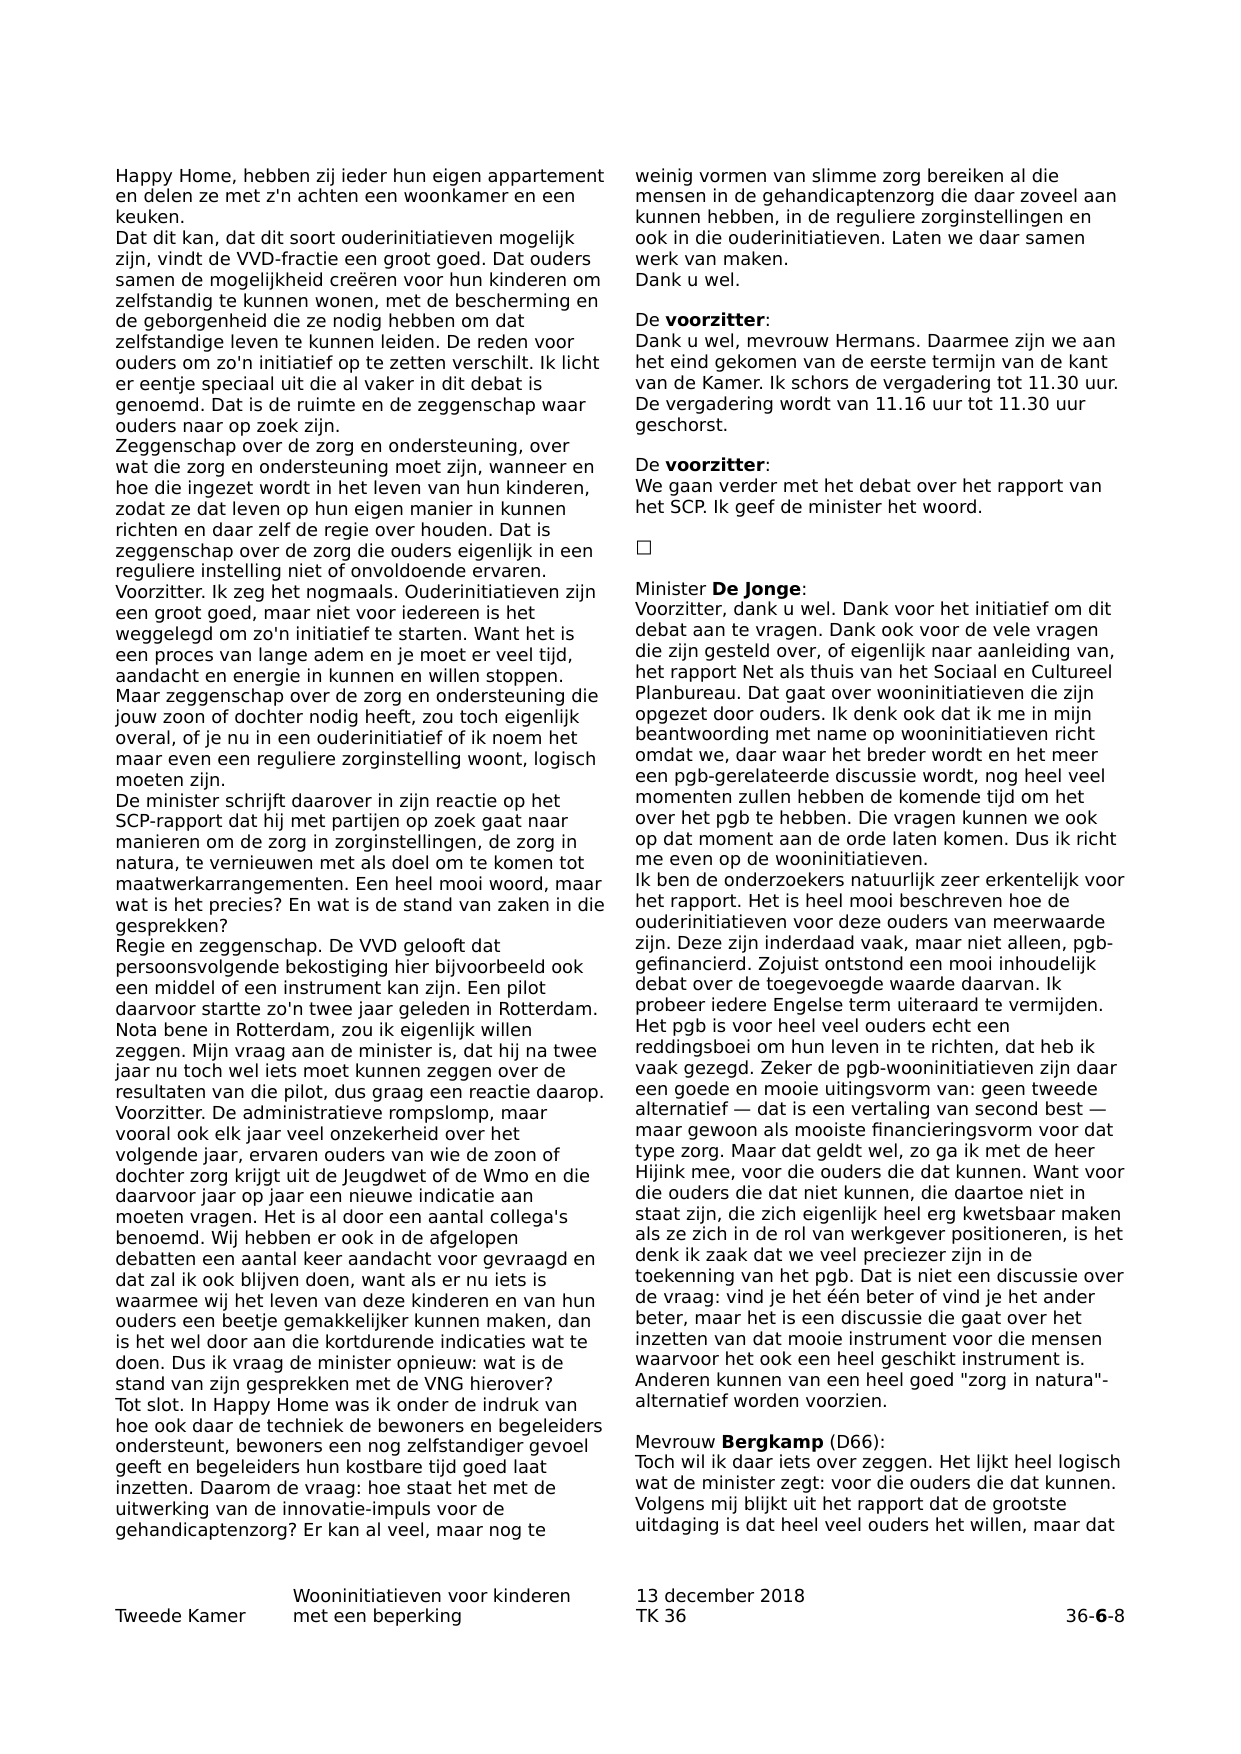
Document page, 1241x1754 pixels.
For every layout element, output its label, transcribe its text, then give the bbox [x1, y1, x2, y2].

text Voorzitter. De administratieve rompslomp, maar vooral ook elk jaar veel onzekerheid over het volgende jaar, ervaren ouders van wie de zoon of dochter zorg krijgt uit de Jeugdwet of de Wmo en die daarvoor jaar op jaar een nieuwe indicatie aan moeten vragen. Het is al door een aantal collega's benoemd. Wij hebben er ook in de afgelopen debatten een aantal keer aandacht voor gevraagd en dat zal ik ook blijven doen, want als er nu iets is waarmee wij het leven van deze kinderen en van hun ouders een beetje gemakkelijker kunnen maken, dan is het wel door aan die kortdurende indicaties wat te doen. Dus ik vraag de minister opnieuw: wat is de stand van zijn gesprekken met de VNG hierover? [115, 1103, 605, 1394]
text Dank u wel, mevrouw Hermans. Daarmee zijn we aan het eind gekomen van de eerste termijn van de kant van de Kamer. Ik schors de vergadering tot 11.30 uur. [635, 331, 1125, 393]
text Dank u wel. [635, 269, 1125, 290]
text Mevrouw Bergkamp (D66): [635, 1432, 1125, 1452]
text We gaan verder met het debat over het rapport van het SCP. Ik geef de minister het woord. [635, 476, 1125, 518]
text Ik ben de onderzoekers natuurlijk zeer erkentelijk voor het rapport. Het is heel mooi beschreven hoe de ouderinitiatieven voor deze ouders van meerwaarde zijn. Deze zijn inderdaad vaak, maar niet alleen, pgb-gefinancierd. Zojuist ontstond een mooi inhoudelijk debat over de toegevoegde waarde daarvan. Ik probeer iedere Engelse term uiteraard te vermijden. Het pgb is voor heel veel ouders echt een reddingsboei om hun leven in te richten, dat heb ik vaak gezegd. Zeker de pgb-wooninitiatieven zijn daar een goede en mooie uitingsvorm van: geen tweede alternatief — dat is een vertaling van second best — maar gewoon als mooiste financieringsvorm voor dat type zorg. Maar dat geldt wel, zo ga ik met de heer Hijink mee, voor die ouders die dat kunnen. Want voor die ouders die dat niet kunnen, die daartoe niet in staat zijn, die zich eigenlijk heel erg kwetsbaar maken als ze zich in de rol van werkgever positioneren, is het denk ik zaak dat we veel preciezer zijn in de toekenning van het pgb. Dat is niet een discussie over de vraag: vind je het één beter of vind je het ander beter, maar het is een discussie die gaat over het inzetten van dat mooie instrument voor die mensen waarvoor het ook een heel geschikt instrument is. Anderen kunnen van een heel goed "zorg in natura"-alternatief worden voorzien. [635, 870, 1125, 1412]
text Voorzitter. Ik zeg het nogmaals. Ouderinitiatieven zijn een groot goed, maar niet voor iedereen is het weggelegd om zo'n initiatief te starten. Want het is een proces van lange adem en je moet er veel tijd, aandacht en energie in kunnen en willen stoppen. Maar zeggenschap over de zorg en ondersteuning die jouw zoon of dochter nodig heeft, zou toch eigenlijk overal, of je nu in een ouderinitiatief of ik noem het maar even een reguliere zorginstelling woont, logisch moeten zijn. [115, 582, 605, 790]
text Dat dit kan, dat dit soort ouderinitiatieven mogelijk zijn, vindt de VVD-fractie een groot goed. Dat ouders samen de mogelijkheid creëren voor hun kinderen om zelfstandig te kunnen wonen, met de bescherming en de geborgenheid die ze nodig hebben om dat zelfstandige leven te kunnen leiden. De reden voor ouders om zo'n initiatief op te zetten verschilt. Ik licht er eentje speciaal uit die al vaker in dit debat is genoemd. Dat is de ruimte en de zeggenschap waar ouders naar op zoek zijn. [115, 228, 605, 436]
text De voorzitter: [635, 455, 1125, 476]
text De voorzitter: [635, 310, 1125, 331]
text Toch wil ik daar iets over zeggen. Het lijkt heel logisch wat de minister zegt: voor die ouders die dat kunnen. Volgens mij blijkt uit het rapport dat de grootste uitdaging is dat heel veel ouders het willen, maar dat [635, 1452, 1125, 1536]
text De vergadering wordt van 11.16 uur tot 11.30 uur geschorst. [635, 393, 1125, 435]
text Regie en zeggenschap. De VVD gelooft dat persoonsvolgende bekostiging hier bijvoorbeeld ook een middel of een instrument kan zijn. Een pilot daarvoor startte zo'n twee jaar geleden in Rotterdam. Nota bene in Rotterdam, zou ik eigenlijk willen zeggen. Mijn vraag aan de minister is, dat hij na twee jaar nu toch wel iets moet kunnen zeggen over de resultaten van die pilot, dus graag een reactie daarop. [115, 936, 605, 1103]
text Happy Home, hebben zij ieder hun eigen appartement en delen ze met z'n achten een woonkamer en een keuken. [115, 165, 605, 228]
text Zeggenschap over de zorg en ondersteuning, over wat die zorg en ondersteuning moet zijn, wanneer en hoe die ingezet wordt in het leven van hun kinderen, zodat ze dat leven op hun eigen manier in kunnen richten en daar zelf de regie over houden. Dat is zeggenschap over de zorg die ouders eigenlijk in een reguliere instelling niet of onvoldoende ervaren. [115, 436, 605, 582]
text Voorzitter, dank u wel. Dank voor het initiatief om dit debat aan te vragen. Dank ook voor de vele vragen die zijn gesteld over, of eigenlijk naar aanleiding van, het rapport Net als thuis van het Sociaal en Cultureel Planbureau. Dat gaat over wooninitiatieven die zijn opgezet door ouders. Ik denk ook dat ik me in mijn beantwoording met name op wooninitiatieven richt omdat we, daar waar het breder wordt en het meer een pgb-gerelateerde discussie wordt, nog heel veel momenten zullen hebben de komende tijd om het over het pgb te hebben. Die vragen kunnen we ook op dat moment aan de orde laten komen. Dus ik richt me even op de wooninitiatieven. [635, 599, 1125, 870]
text weinig vormen van slimme zorg bereiken al die mensen in de gehandicaptenzorg die daar zoveel aan kunnen hebben, in de reguliere zorginstellingen en ook in die ouderinitiatieven. Laten we daar samen werk van maken. [635, 165, 1125, 269]
text De minister schrijft daarover in zijn reactie op het SCP-rapport dat hij met partijen op zoek gaat naar manieren om de zorg in zorginstellingen, de zorg in natura, te vernieuwen met als doel om te komen tot maatwerkarrangementen. Een heel mooi woord, maar wat is het precies? En wat is de stand van zaken in die gesprekken? [115, 790, 605, 936]
text Minister De Jonge: [635, 578, 1125, 599]
text Tot slot. In Happy Home was ik onder de indruk van hoe ook daar de techniek de bewoners en begeleiders ondersteunt, bewoners een nog zelfstandiger gevoel geeft en begeleiders hun kostbare tijd goed laat inzetten. Daarom de vraag: hoe staat het met de uitwerking van de innovatie-impuls voor de gehandicaptenzorg? Er kan al veel, maar nog te [115, 1394, 605, 1540]
text ⬜ [635, 538, 1125, 558]
